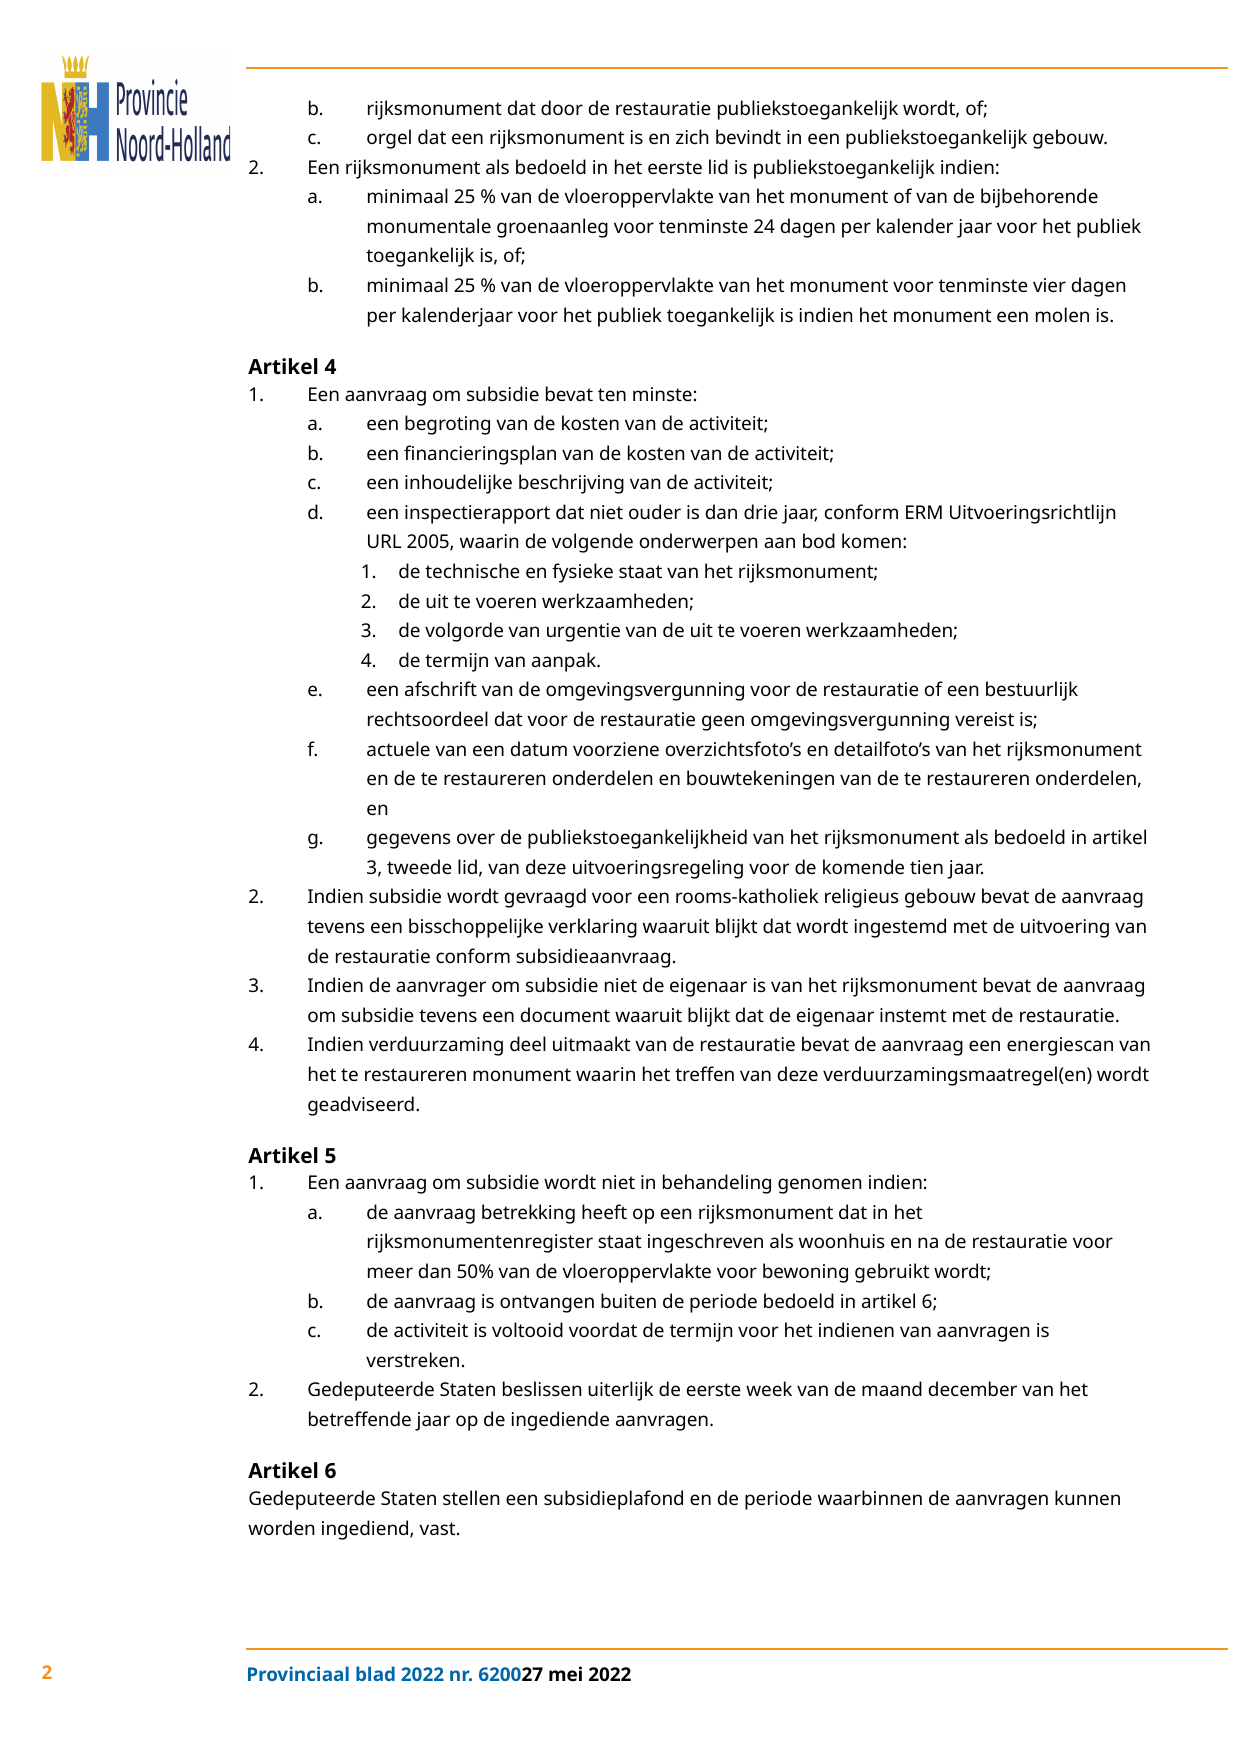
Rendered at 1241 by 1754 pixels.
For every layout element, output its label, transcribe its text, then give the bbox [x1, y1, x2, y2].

list Een aanvraag om subsidie wordt niet in behandeling genomen indien: [248, 1169, 1152, 1195]
text Artikel 4 [248, 352, 1152, 381]
list een inspectierapport dat niet ouder is dan drie jaar, conform ERM Uitvoeringsrichtlijn URL 2005, waarin de volgende onderwerpen aan bod komen: [307, 499, 1152, 554]
list Indien verduurzaming deel uitmaakt van de restauratie bevat de aanvraag een energiescan van het te restaureren monument waarin het treffen van deze verduurzamingsmaatregel(en) wordt geadviseerd. [248, 1032, 1152, 1116]
list de uit te voeren werkzaamheden; [361, 588, 1152, 613]
list een financieringsplan van de kosten van de activiteit; [307, 440, 1152, 466]
text Artikel 5 [248, 1141, 1152, 1169]
list de activiteit is voltooid voordat de termijn voor het indienen van aanvragen is verstreken. [307, 1317, 1152, 1373]
list de technische en fysieke staat van het rijksmonument; [361, 558, 1152, 584]
list Indien de aanvrager om subsidie niet de eigenaar is van het rijksmonument bevat de aanvraag om subsidie tevens een document waaruit blijkt dat de eigenaar instemt met de restauratie. [248, 972, 1152, 1028]
list Een rijksmonument als bedoeld in het eerste lid is publiekstoegankelijk indien: [248, 154, 1152, 180]
list gegevens over de publiekstoegankelijkheid van het rijksmonument als bedoeld in artikel 3, tweede lid, van deze uitvoeringsregeling voor de komende tien jaar. [307, 824, 1152, 880]
list orgel dat een rijksmonument is en zich bevindt in een publiekstoegankelijk gebouw. [307, 124, 1152, 150]
list Indien subsidie wordt gevraagd voor een rooms-katholiek religieus gebouw bevat de aanvraag tevens een bisschoppelijke verklaring waaruit blijkt dat wordt ingestemd met de uitvoering van de restauratie conform subsidieaanvraag. [248, 884, 1152, 968]
text Artikel 6 [248, 1457, 1152, 1485]
list de aanvraag is ontvangen buiten de periode bedoeld in artikel 6; [307, 1288, 1152, 1314]
list een begroting van de kosten van de activiteit; [307, 410, 1152, 436]
list een afschrift van de omgevingsvergunning voor de restauratie of een bestuurlijk rechtsoordeel dat voor de restauratie geen omgevingsvergunning vereist is; [307, 677, 1152, 732]
list de termijn van aanpak. [361, 647, 1152, 673]
list Gedeputeerde Staten beslissen uiterlijk de eerste week van de maand december van het betreffende jaar op de ingediende aanvragen. [248, 1377, 1152, 1432]
list Een aanvraag om subsidie bevat ten minste: [248, 381, 1152, 406]
list actuele van een datum voorziene overzichtsfoto’s en detailfoto’s van het rijksmonument en de te restaureren onderdelen en bouwtekeningen van de te restaureren onderdelen, en [307, 736, 1152, 821]
list een inhoudelijke beschrijving van de activiteit; [307, 469, 1152, 495]
picture [41, 47, 231, 172]
list rijksmonument dat door de restauratie publiekstoegankelijk wordt, of; [307, 95, 1152, 121]
list minimaal 25 % van de vloeroppervlakte van het monument of van de bijbehorende monumentale groenaanleg voor tenminste 24 dagen per kalender jaar voor het publiek toegankelijk is, of; [307, 183, 1152, 268]
text Gedeputeerde Staten stellen een subsidieplafond en de periode waarbinnen de aanvragen kunnen worden ingediend, vast. [248, 1485, 1152, 1540]
list de volgorde van urgentie van de uit te voeren werkzaamheden; [361, 617, 1152, 643]
list de aanvraag betrekking heeft op een rijksmonument dat in het rijksmonumentenregister staat ingeschreven als woonhuis en na de restauratie voor meer dan 50% van de vloeroppervlakte voor bewoning gebruikt wordt; [307, 1199, 1152, 1284]
list minimaal 25 % van de vloeroppervlakte van het monument voor tenminste vier dagen per kalenderjaar voor het publiek toegankelijk is indien het monument een molen is. [307, 272, 1152, 328]
